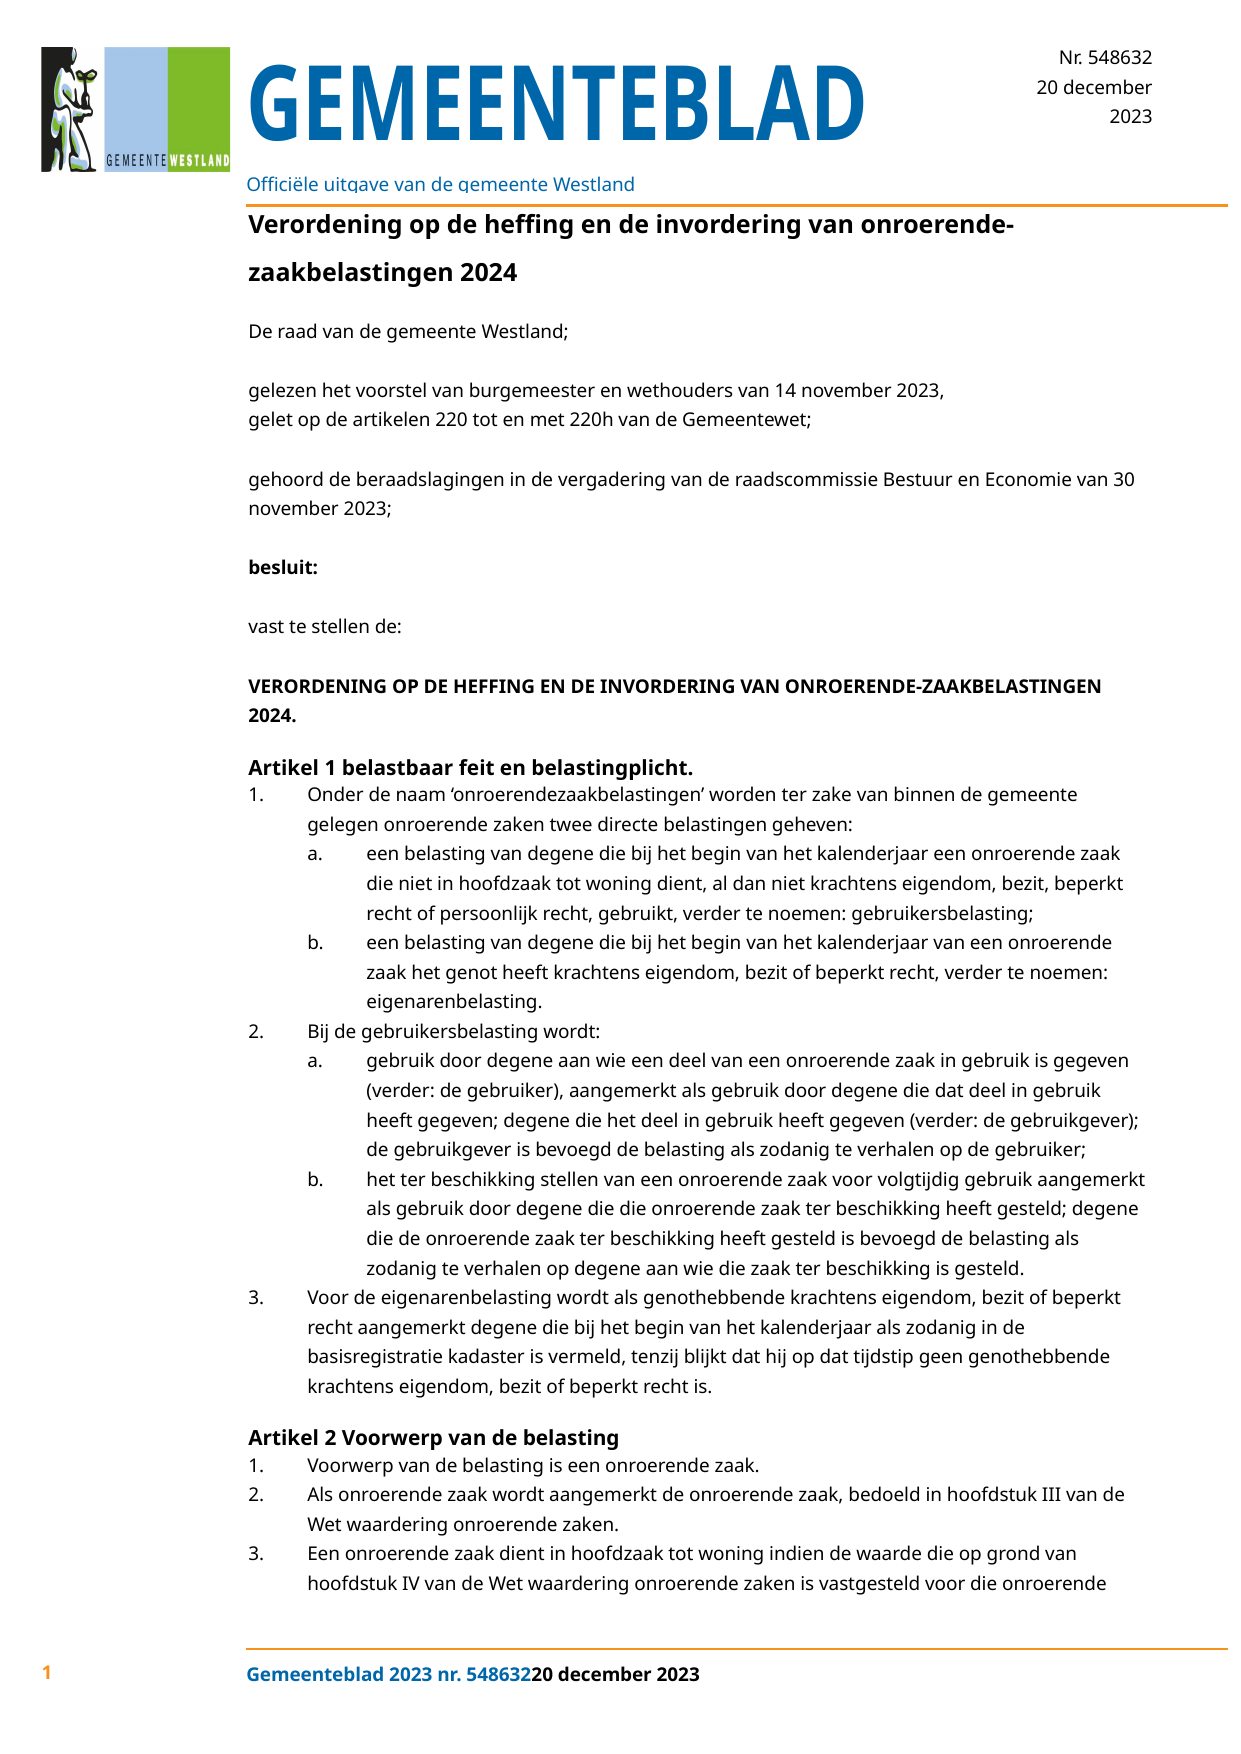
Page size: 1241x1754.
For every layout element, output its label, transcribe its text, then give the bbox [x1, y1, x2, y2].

picture [41, 47, 231, 172]
list Een onroerende zaak dient in hoofdzaak tot woning indien de waarde die op grond van hoofdstuk IV van de Wet waardering onroerende zaken is vastgesteld voor die onroerende [248, 1541, 1152, 1596]
list Als onroerende zaak wordt aangemerkt de onroerende zaak, bedoeld in hoofdstuk III van de Wet waardering onroerende zaken. [248, 1481, 1152, 1537]
list een belasting van degene die bij het begin van het kalenderjaar een onroerende zaak die niet in hoofdzaak tot woning dient, al dan niet krachtens eigendom, bezit, beperkt recht of persoonlijk recht, gebruikt, verder te noemen: gebruikersbelasting; [307, 841, 1152, 925]
list Voorwerp van de belasting is een onroerende zaak. [248, 1452, 1152, 1478]
text De raad van de gemeente Westland; [248, 318, 1152, 344]
text vast te stellen de: [248, 614, 1152, 639]
list gebruik door degene aan wie een deel van een onroerende zaak in gebruik is gegeven (verder: de gebruiker), aangemerkt als gebruik door degene die dat deel in gebruik heeft gegeven; degene die het deel in gebruik heeft gegeven (verder: de gebruikgever); [307, 1048, 1152, 1132]
text gelet op de artikelen 220 tot en met 220h van de Gemeentewet; [248, 407, 1152, 432]
list het ter beschikking stellen van een onroerende zaak voor volgtijdig gebruik aangemerkt als gebruik door degene die die onroerende zaak ter beschikking heeft gesteld; degene die de onroerende zaak ter beschikking heeft gesteld is bevoegd de belasting als zodanig te verhalen op degene aan wie die zaak ter beschikking is gesteld. [307, 1166, 1152, 1280]
text VERORDENING OP DE HEFFING EN DE INVORDERING VAN ONROERENDE-ZAAKBELASTINGEN 2024. [248, 673, 1152, 728]
list Bij de gebruikersbelasting wordt: [248, 1018, 1152, 1044]
text Verordening op de heffing en de invordering van onroerende-zaakbelastingen 2024 [248, 207, 1152, 288]
text Artikel 1 belastbaar feit en belastingplicht. [248, 753, 1152, 781]
text besluit: [248, 554, 1152, 580]
list een belasting van degene die bij het begin van het kalenderjaar van een onroerende zaak het genot heeft krachtens eigendom, bezit of beperkt recht, verder te noemen: eigenarenbelasting. [307, 929, 1152, 1014]
text Artikel 2 Voorwerp van de belasting [248, 1423, 1152, 1452]
text gehoord de beraadslagingen in de vergadering van de raadscommissie Bestuur en Economie van 30 november 2023; [248, 466, 1152, 521]
text gelezen het voorstel van burgemeester en wethouders van 14 november 2023, [248, 377, 1152, 403]
list Voor de eigenarenbelasting wordt als genothebbende krachtens eigendom, bezit of beperkt recht aangemerkt degene die bij het begin van het kalenderjaar als zodanig in de basisregistratie kadaster is vermeld, tenzij blijkt dat hij op dat tijdstip geen genothebbende krachtens eigendom, bezit of beperkt recht is. [248, 1284, 1152, 1399]
list Onder de naam ‘onroerendezaakbelastingen’ worden ter zake van binnen de gemeente gelegen onroerende zaken twee directe belastingen geheven: [248, 781, 1152, 837]
list de gebruikgever is bevoegd de belasting als zodanig te verhalen op de gebruiker; [307, 1136, 1152, 1162]
